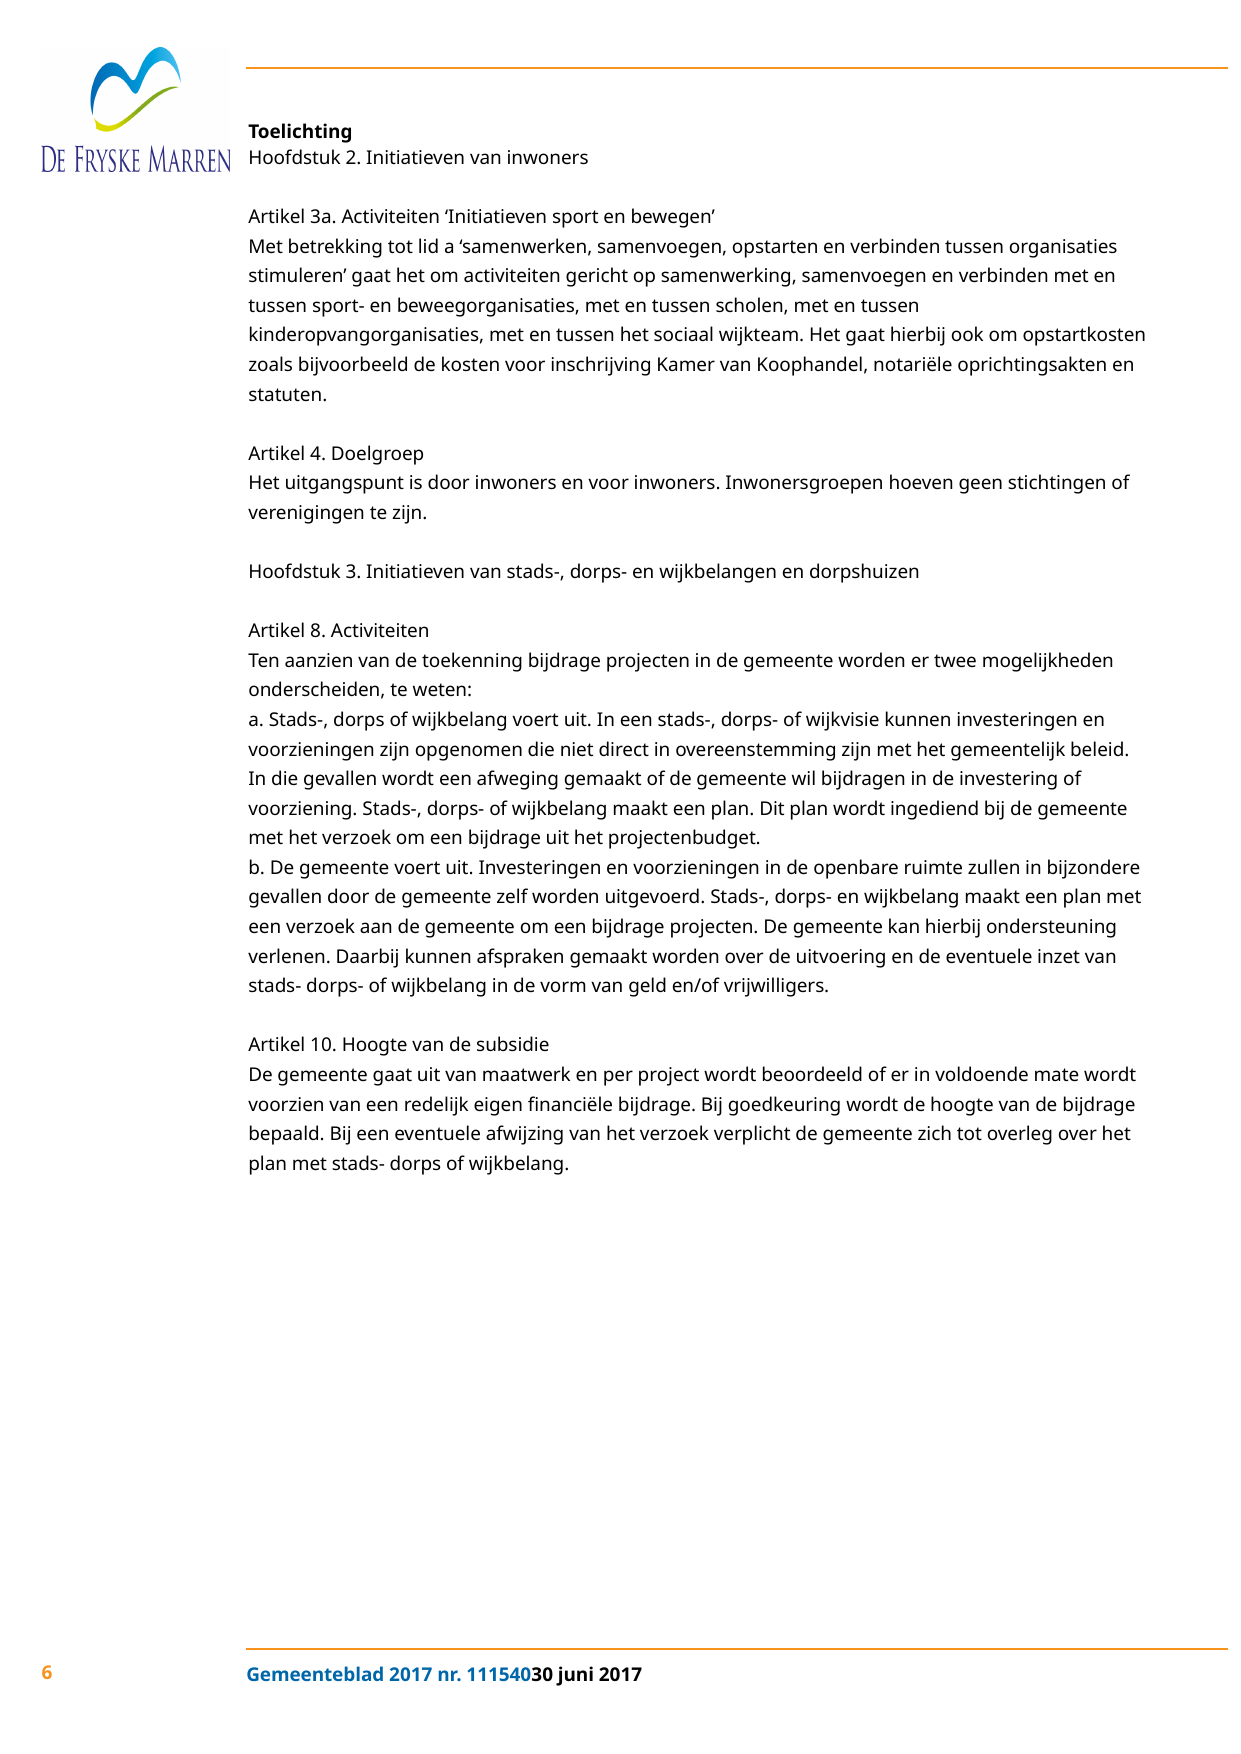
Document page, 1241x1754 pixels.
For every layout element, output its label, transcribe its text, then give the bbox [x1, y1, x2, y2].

text Hoofdstuk 2. Initiatieven van inwoners [248, 144, 1152, 170]
text Toelichting [248, 116, 1152, 144]
text Het uitgangspunt is door inwoners en voor inwoners. Inwonersgroepen hoeven geen stichtingen of verenigingen te zijn. [248, 469, 1152, 525]
text Artikel 8. Activiteiten [248, 617, 1152, 643]
text Artikel 4. Doelgroep [248, 440, 1152, 466]
text Met betrekking tot lid a ‘samenwerken, samenvoegen, opstarten en verbinden tussen organisaties stimuleren’ gaat het om activiteiten gericht op samenwerking, samenvoegen en verbinden met en tussen sport- en beweegorganisaties, met en tussen scholen, met en tussen kinderopvangorganisaties, met en tussen het sociaal wijkteam. Het gaat hierbij ook om opstartkosten zoals bijvoorbeeld de kosten voor inschrijving Kamer van Koophandel, notariële oprichtingsakten en statuten. [248, 233, 1152, 407]
text Ten aanzien van de toekenning bijdrage projecten in de gemeente worden er twee mogelijkheden onderscheiden, te weten: [248, 647, 1152, 702]
text a. Stads-, dorps of wijkbelang voert uit. In een stads-, dorps- of wijkvisie kunnen investeringen en voorzieningen zijn opgenomen die niet direct in overeenstemming zijn met het gemeentelijk beleid. In die gevallen wordt een afweging gemaakt of de gemeente wil bijdragen in de investering of voorziening. Stads-, dorps- of wijkbelang maakt een plan. Dit plan wordt ingediend bij de gemeente met het verzoek om een bijdrage uit het projectenbudget. [248, 706, 1152, 850]
text Hoofdstuk 3. Initiatieven van stads-, dorps- en wijkbelangen en dorpshuizen [248, 558, 1152, 584]
text Artikel 10. Hoogte van de subsidie [248, 1032, 1152, 1057]
text De gemeente gaat uit van maatwerk en per project wordt beoordeeld of er in voldoende mate wordt voorzien van een redelijk eigen financiële bijdrage. Bij goedkeuring wordt de hoogte van de bijdrage bepaald. Bij een eventuele afwijzing van het verzoek verplicht de gemeente zich tot overleg over het plan met stads- dorps of wijkbelang. [248, 1061, 1152, 1176]
picture [41, 47, 231, 172]
text Artikel 3a. Activiteiten ‘Initiatieven sport en bewegen’ [248, 203, 1152, 229]
text b. De gemeente voert uit. Investeringen en voorzieningen in de openbare ruimte zullen in bijzondere gevallen door de gemeente zelf worden uitgevoerd. Stads-, dorps- en wijkbelang maakt een plan met een verzoek aan de gemeente om een bijdrage projecten. De gemeente kan hierbij ondersteuning verlenen. Daarbij kunnen afspraken gemaakt worden over de uitvoering en de eventuele inzet van stads- dorps- of wijkbelang in de vorm van geld en/of vrijwilligers. [248, 854, 1152, 998]
